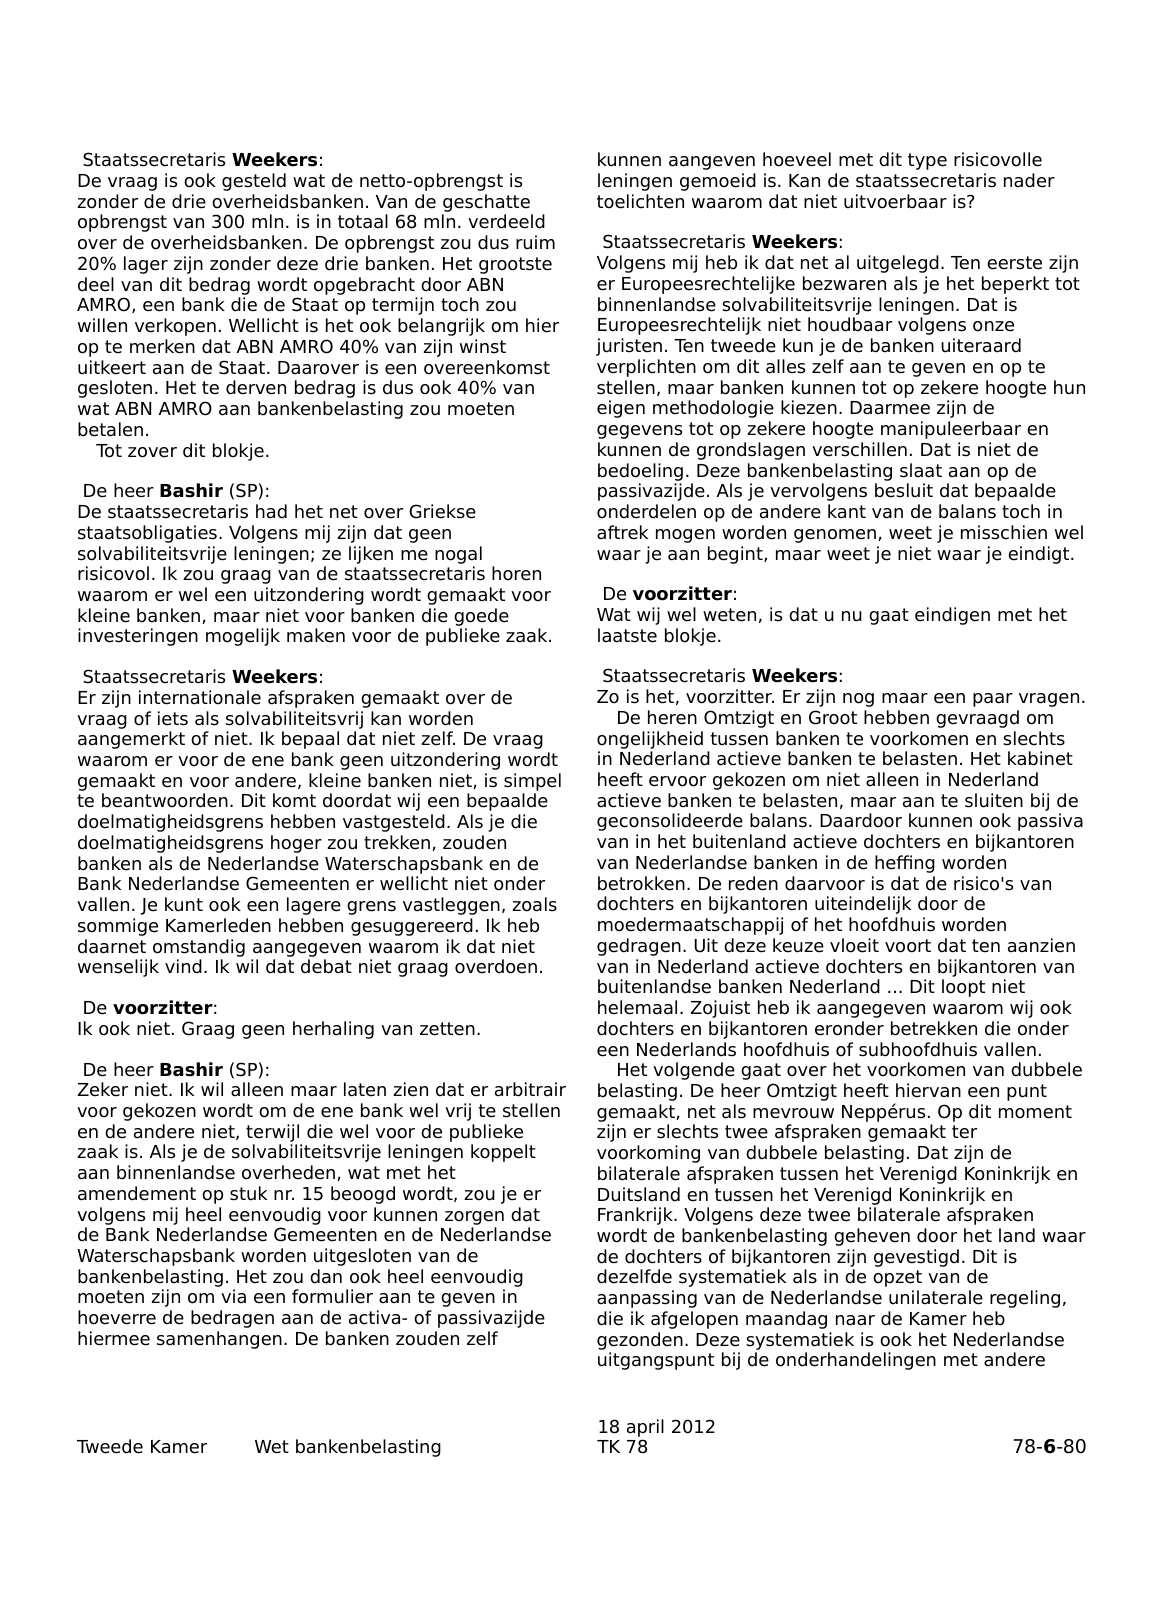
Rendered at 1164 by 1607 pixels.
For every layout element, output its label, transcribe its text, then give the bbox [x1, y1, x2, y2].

text Staatssecretaris Weekers: [596, 666, 1087, 687]
text Volgens mij heb ik dat net al uitgelegd. Ten eerste zijn er Europeesrechtelijke bezwaren als je het beperkt tot binnenlandse solvabiliteitsvrije leningen. Dat is Europeesrechtelijk niet houdbaar volgens onze juristen. Ten tweede kun je de banken uiteraard verplichten om dit alles zelf aan te geven en op te stellen, maar banken kunnen tot op zekere hoogte hun eigen methodologie kiezen. Daarmee zijn de gegevens tot op zekere hoogte manipuleerbaar en kunnen de grondslagen verschillen. Dat is niet de bedoeling. Deze bankenbelasting slaat aan op de passivazijde. Als je vervolgens besluit dat bepaalde onderdelen op de andere kant van de balans toch in aftrek mogen worden genomen, weet je misschien wel waar je aan begint, maar weet je niet waar je eindigt. [596, 253, 1087, 564]
text Het volgende gaat over het voorkomen van dubbele belasting. De heer Omtzigt heeft hiervan een punt gemaakt, net als mevrouw Neppérus. Op dit moment zijn er slechts twee afspraken gemaakt ter voorkoming van dubbele belasting. Dat zijn de bilaterale afspraken tussen het Verenigd Koninkrijk en Duitsland en tussen het Verenigd Koninkrijk en Frankrijk. Volgens deze twee bilaterale afspraken wordt de bankenbelasting geheven door het land waar de dochters of bijkantoren zijn gevestigd. Dit is dezelfde systematiek als in de opzet van de aanpassing van de Nederlandse unilaterale regeling, die ik afgelopen maandag naar de Kamer heb gezonden. Deze systematiek is ook het Nederlandse uitgangspunt bij de onderhandelingen met andere [596, 1060, 1087, 1371]
text Zo is het, voorzitter. Er zijn nog maar een paar vragen. [596, 687, 1087, 708]
text Staatssecretaris Weekers: [596, 232, 1087, 253]
text Wat wij wel weten, is dat u nu gaat eindigen met het laatste blokje. [596, 605, 1087, 646]
text kunnen aangeven hoeveel met dit type risicovolle leningen gemoeid is. Kan de staatssecretaris nader toelichten waarom dat niet uitvoerbaar is? [596, 150, 1087, 212]
text Er zijn internationale afspraken gemaakt over de vraag of iets als solvabiliteitsvrij kan worden aangemerkt of niet. Ik bepaal dat niet zelf. De vraag waarom er voor de ene bank geen uitzondering wordt gemaakt en voor andere, kleine banken niet, is simpel te beantwoorden. Dit komt doordat wij een bepaalde doelmatigheidsgrens hebben vastgesteld. Als je die doelmatigheidsgrens hoger zou trekken, zouden banken als de Nederlandse Waterschapsbank en de Bank Nederlandse Gemeenten er wellicht niet onder vallen. Je kunt ook een lagere grens vastleggen, zoals sommige Kamerleden hebben gesuggereerd. Ik heb daarnet omstandig aangegeven waarom ik dat niet wenselijk vind. Ik wil dat debat niet graag overdoen. [77, 688, 567, 978]
text Tot zover dit blokje. [77, 440, 567, 461]
text De vraag is ook gesteld wat de netto-opbrengst is zonder de drie overheidsbanken. Van de geschatte opbrengst van 300 mln. is in totaal 68 mln. verdeeld over de overheidsbanken. De opbrengst zou dus ruim 20% lager zijn zonder deze drie banken. Het grootste deel van dit bedrag wordt opgebracht door ABN AMRO, een bank die de Staat op termijn toch zou willen verkopen. Wellicht is het ook belangrijk om hier op te merken dat ABN AMRO 40% van zijn winst uitkeert aan de Staat. Daarover is een overeenkomst gesloten. Het te derven bedrag is dus ook 40% van wat ABN AMRO aan bankenbelasting zou moeten betalen. [77, 171, 567, 440]
text De voorzitter: [596, 584, 1087, 605]
text De heer Bashir (SP): [77, 1059, 567, 1080]
text Ik ook niet. Graag geen herhaling van zetten. [77, 1019, 567, 1039]
text Staatssecretaris Weekers: [77, 667, 567, 688]
text De staatssecretaris had het net over Griekse staatsobligaties. Volgens mij zijn dat geen solvabiliteitsvrije leningen; ze lijken me nogal risicovol. Ik zou graag van de staatssecretaris horen waarom er wel een uitzondering wordt gemaakt voor kleine banken, maar niet voor banken die goede investeringen mogelijk maken voor de publieke zaak. [77, 502, 567, 647]
text Zeker niet. Ik wil alleen maar laten zien dat er arbitrair voor gekozen wordt om de ene bank wel vrij te stellen en de andere niet, terwijl die wel voor de publieke zaak is. Als je de solvabiliteitsvrije leningen koppelt aan binnenlandse overheden, wat met het amendement op stuk nr. 15 beoogd wordt, zou je er volgens mij heel eenvoudig voor kunnen zorgen dat de Bank Nederlandse Gemeenten en de Nederlandse Waterschapsbank worden uitgesloten van de bankenbelasting. Het zou dan ook heel eenvoudig moeten zijn om via een formulier aan te geven in hoeverre de bedragen aan de activa- of passivazijde hiermee samenhangen. De banken zouden zelf [77, 1080, 567, 1349]
text De voorzitter: [77, 998, 567, 1019]
text Staatssecretaris Weekers: [77, 150, 567, 171]
text De heren Omtzigt en Groot hebben gevraagd om ongelijkheid tussen banken te voorkomen en slechts in Nederland actieve banken te belasten. Het kabinet heeft ervoor gekozen om niet alleen in Nederland actieve banken te belasten, maar aan te sluiten bij de geconsolideerde balans. Daardoor kunnen ook passiva van in het buitenland actieve dochters en bijkantoren van Nederlandse banken in de heffing worden betrokken. De reden daarvoor is dat de risico's van dochters en bijkantoren uiteindelijk door de moedermaatschappij of het hoofdhuis worden gedragen. Uit deze keuze vloeit voort dat ten aanzien van in Nederland actieve dochters en bijkantoren van buitenlandse banken Nederland ... Dit loopt niet helemaal. Zojuist heb ik aangegeven waarom wij ook dochters en bijkantoren eronder betrekken die onder een Nederlands hoofdhuis of subhoofdhuis vallen. [596, 708, 1087, 1060]
text De heer Bashir (SP): [77, 481, 567, 502]
